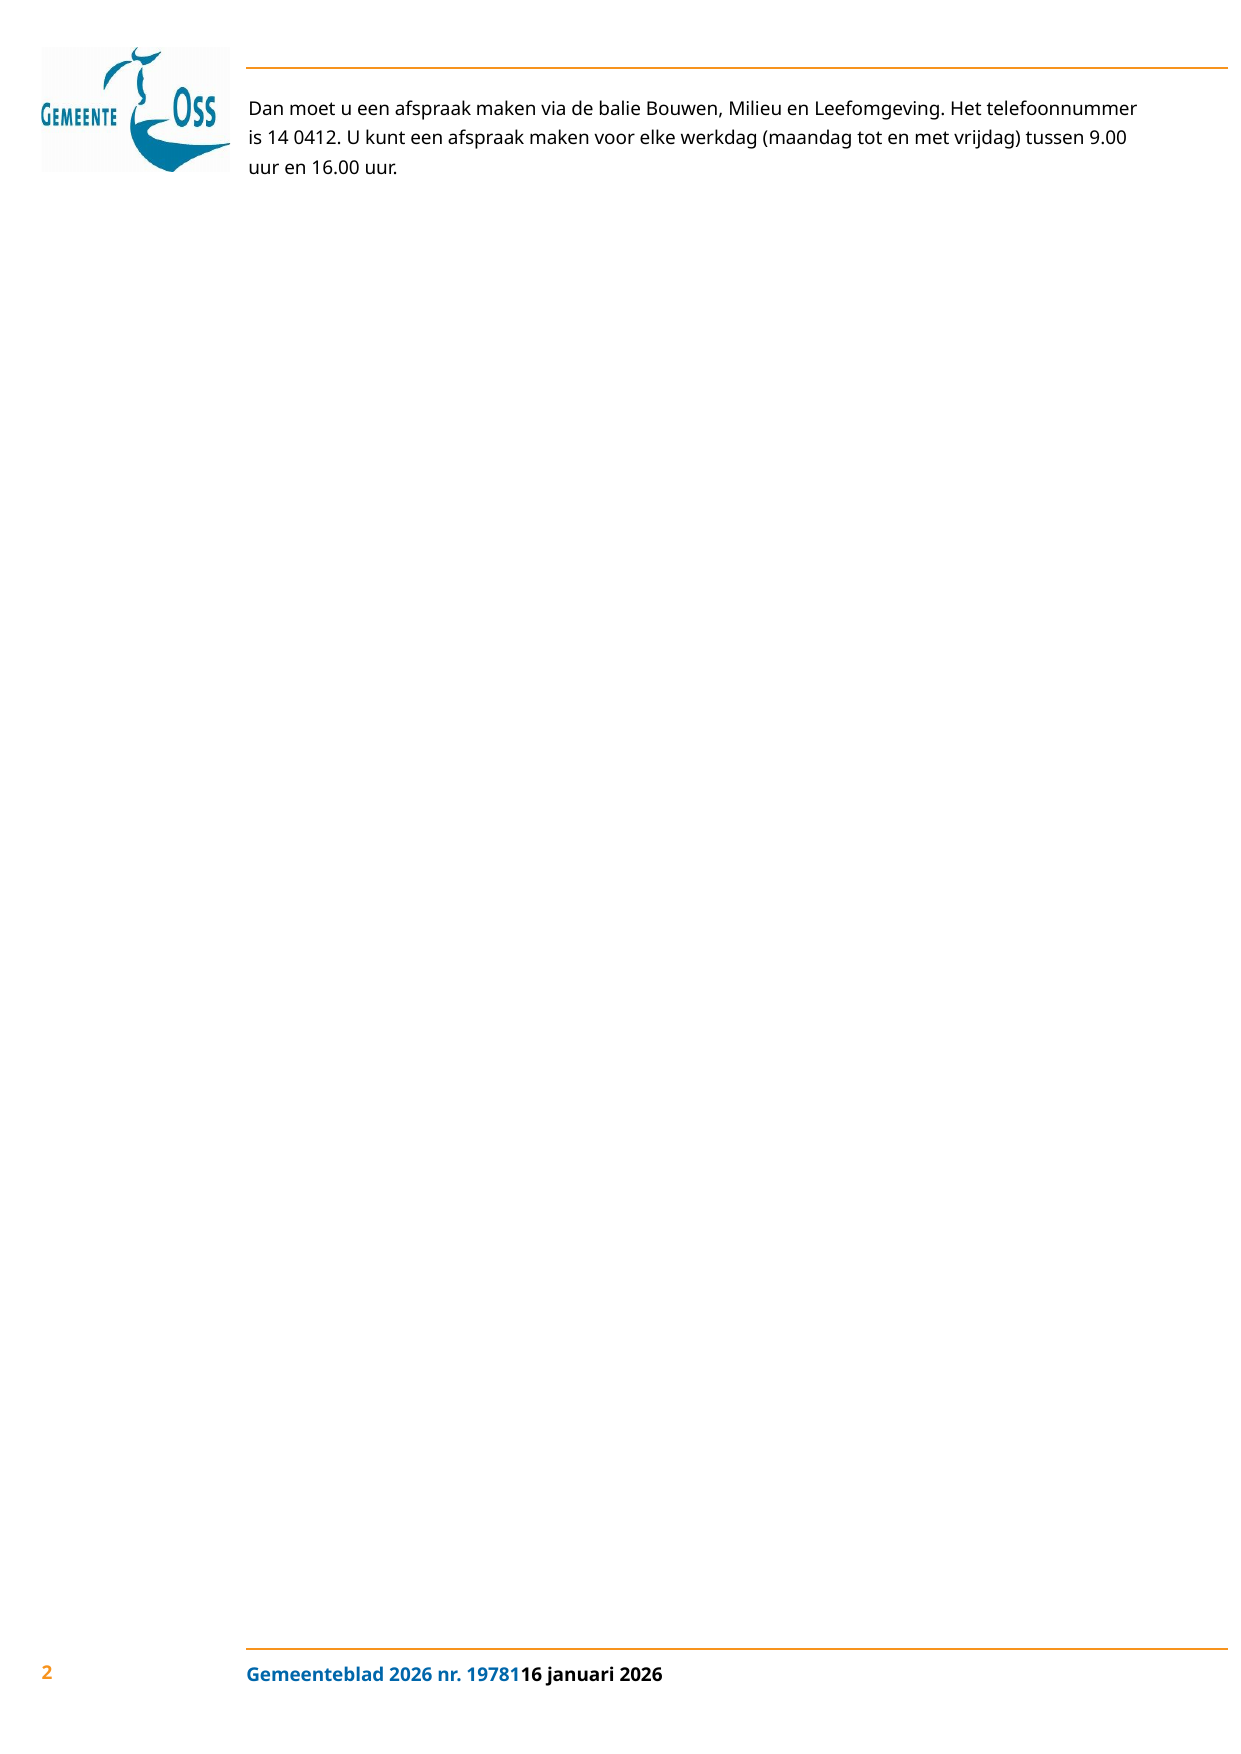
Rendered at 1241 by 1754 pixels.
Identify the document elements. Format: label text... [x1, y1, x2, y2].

picture [41, 47, 231, 172]
text Dan moet u een afspraak maken via de balie Bouwen, Milieu en Leefomgeving. Het telefoonnummer is 14 0412. U kunt een afspraak maken voor elke werkdag (maandag tot en met vrijdag) tussen 9.00 uur en 16.00 uur. [248, 95, 1152, 180]
